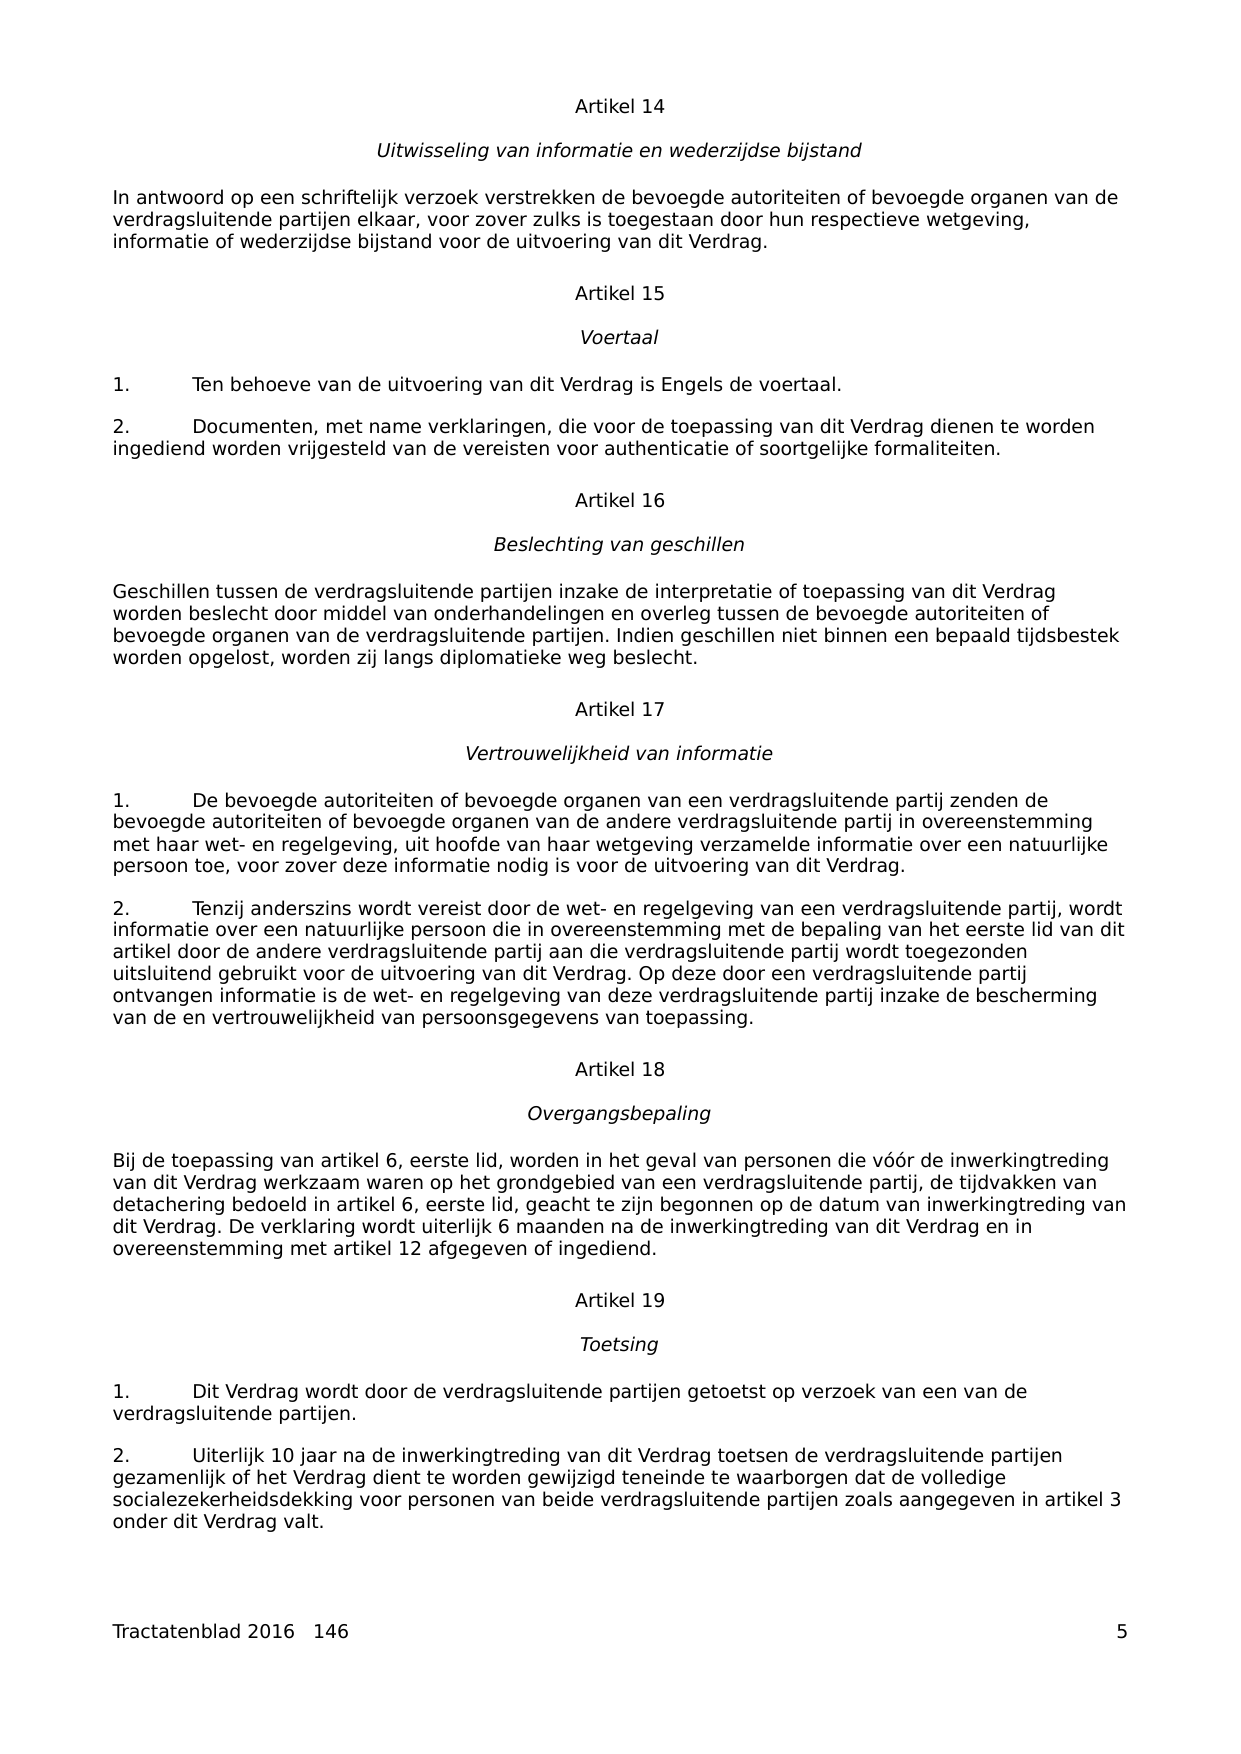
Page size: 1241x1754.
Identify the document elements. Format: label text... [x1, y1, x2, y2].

subtitle Artikel 14 Uitwisseling van informatie en wederzijdse bijstand [112, 96, 1128, 162]
text Bij de toepassing van artikel 6, eerste lid, worden in het geval van personen die vóór de inwerkingtreding van dit Verdrag werkzaam waren op het grondgebied van een verdragsluitende partij, de tijdvakken van detachering bedoeld in artikel 6, eerste lid, geacht te zijn begonnen op de datum van inwerkingtreding van dit Verdrag. De verklaring wordt uiterlijk 6 maanden na de inwerkingtreding van dit Verdrag en in overeenstemming met artikel 12 afgegeven of ingediend. [112, 1150, 1128, 1260]
text 1. Dit Verdrag wordt door de verdragsluitende partijen getoetst op verzoek van een van de verdragsluitende partijen. [112, 1381, 1128, 1425]
subtitle Artikel 17 Vertrouwelijkheid van informatie [112, 698, 1128, 764]
subtitle Artikel 19 Toetsing [112, 1290, 1128, 1356]
subtitle Artikel 18 Overgangsbepaling [112, 1059, 1128, 1125]
subtitle Artikel 16 Beslechting van geschillen [112, 490, 1128, 556]
text 2. Documenten, met name verklaringen, die voor de toepassing van dit Verdrag dienen te worden ingediend worden vrijgesteld van de vereisten voor authenticatie of soortgelijke formaliteiten. [112, 416, 1128, 460]
text 2. Tenzij anderszins wordt vereist door de wet- en regelgeving van een verdragsluitende partij, wordt informatie over een natuurlijke persoon die in overeenstemming met de bepaling van het eerste lid van dit artikel door de andere verdragsluitende partij aan die verdragsluitende partij wordt toegezonden uitsluitend gebruikt voor de uitvoering van dit Verdrag. Op deze door een verdragsluitende partij ontvangen informatie is de wet- en regelgeving van deze verdragsluitende partij inzake de bescherming van de en vertrouwelijkheid van persoonsgegevens van toepassing. [112, 897, 1128, 1029]
text In antwoord op een schriftelijk verzoek verstrekken de bevoegde autoriteiten of bevoegde organen van de verdragsluitende partijen elkaar, voor zover zulks is toegestaan door hun respectieve wetgeving, informatie of wederzijdse bijstand voor de uitvoering van dit Verdrag. [112, 187, 1128, 253]
text Geschillen tussen de verdragsluitende partijen inzake de interpretatie of toepassing van dit Verdrag worden beslecht door middel van onderhandelingen en overleg tussen de bevoegde autoriteiten of bevoegde organen van de verdragsluitende partijen. Indien geschillen niet binnen een bepaald tijdsbestek worden opgelost, worden zij langs diplomatieke weg beslecht. [112, 581, 1128, 668]
text 1. Ten behoeve van de uitvoering van dit Verdrag is Engels de voertaal. [112, 374, 1128, 396]
text 1. De bevoegde autoriteiten of bevoegde organen van een verdragsluitende partij zenden de bevoegde autoriteiten of bevoegde organen van de andere verdragsluitende partij in overeenstemming met haar wet- en regelgeving, uit hoofde van haar wetgeving verzamelde informatie over een natuurlijke persoon toe, voor zover deze informatie nodig is voor de uitvoering van dit Verdrag. [112, 789, 1128, 877]
text 2. Uiterlijk 10 jaar na de inwerkingtreding van dit Verdrag toetsen de verdragsluitende partijen gezamenlijk of het Verdrag dient te worden gewijzigd teneinde te waarborgen dat de volledige socialezekerheidsdekking voor personen van beide verdragsluitende partijen zoals aangegeven in artikel 3 onder dit Verdrag valt. [112, 1445, 1128, 1533]
subtitle Artikel 15 Voertaal [112, 283, 1128, 349]
